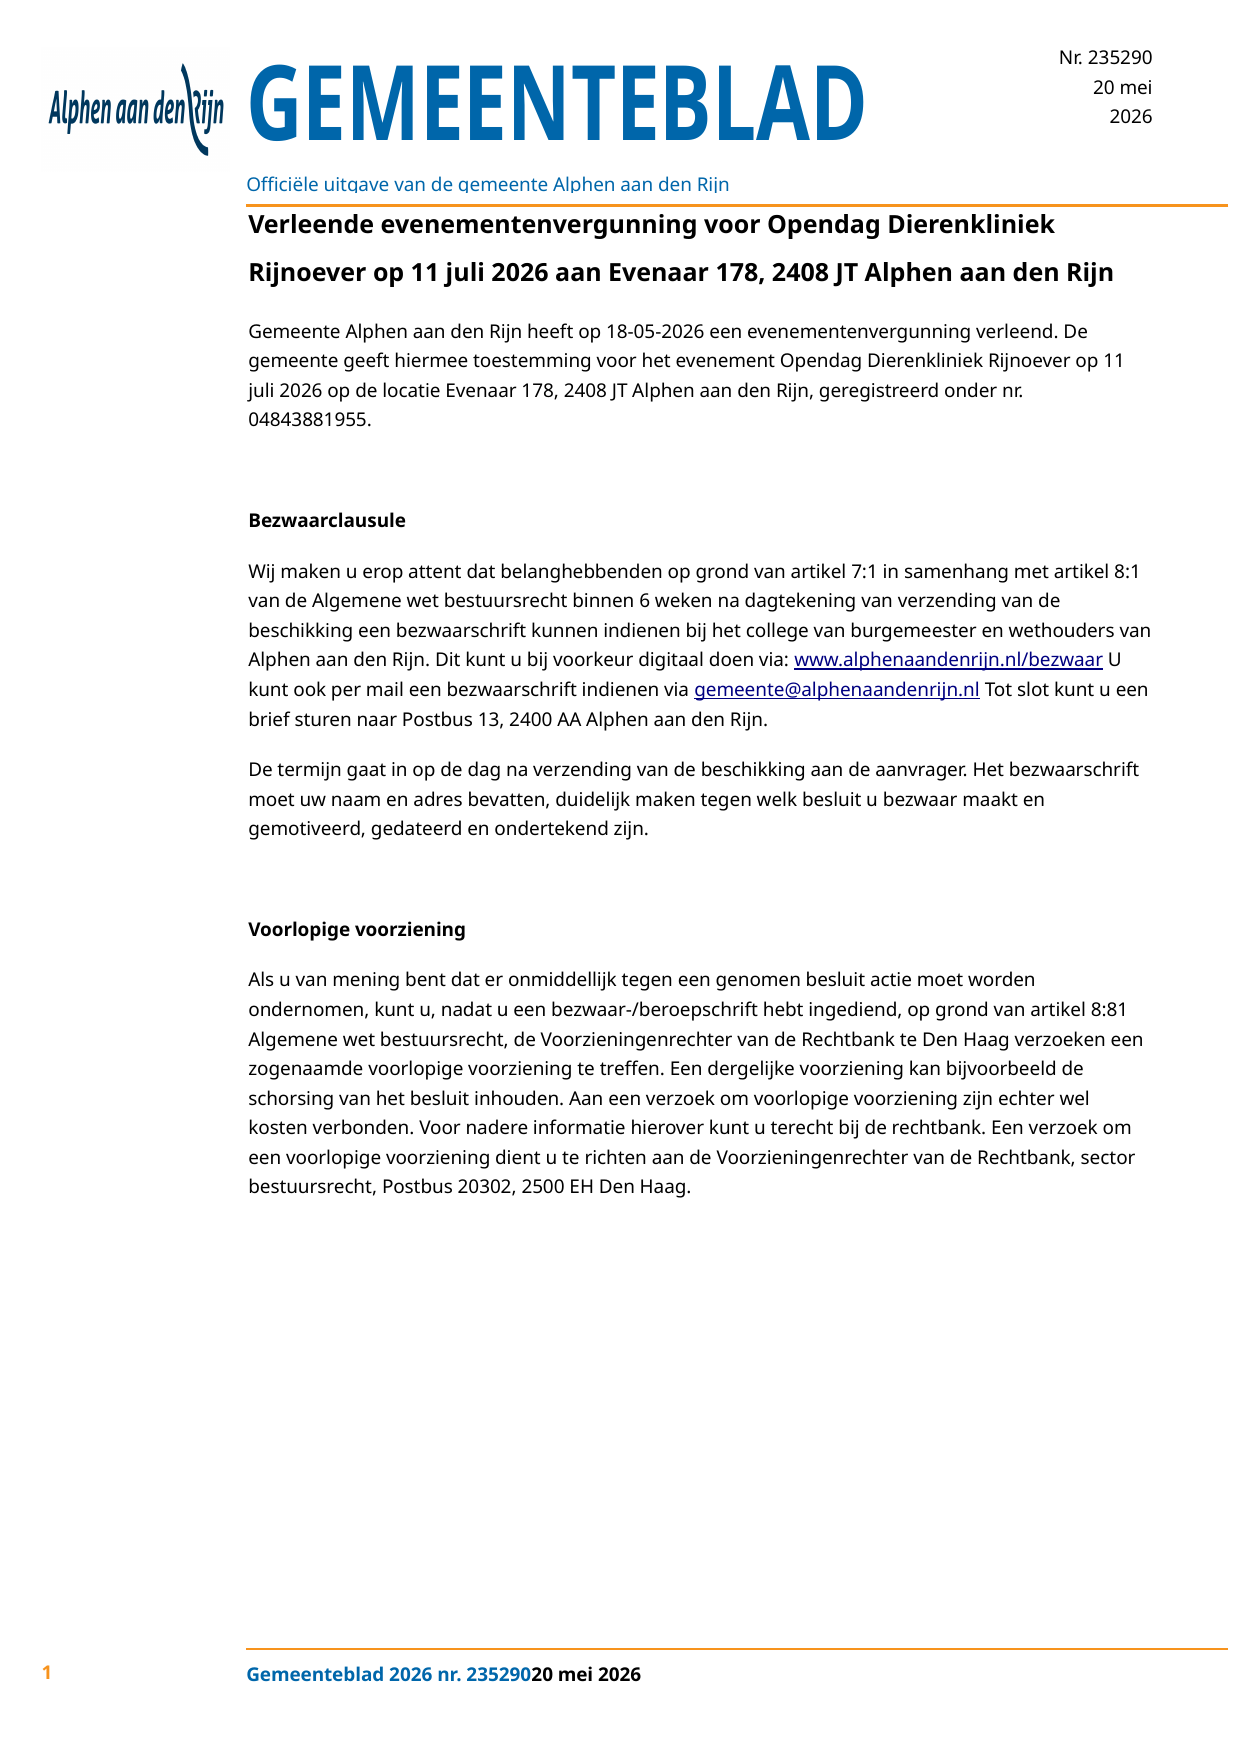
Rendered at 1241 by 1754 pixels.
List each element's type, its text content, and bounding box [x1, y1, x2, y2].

text Gemeente Alphen aan den Rijn heeft op 18-05-2026 een evenementenvergunning verleend. De gemeente geeft hiermee toestemming voor het evenement Opendag Dierenkliniek Rijnoever op 11 juli 2026 op de locatie Evenaar 178, 2408 JT Alphen aan den Rijn, geregistreerd onder nr. 04843881955. [248, 318, 1152, 432]
text De termijn gaat in op de dag na verzending van de beschikking aan de aanvrager. Het bezwaarschrift moet uw naam en adres bevatten, duidelijk maken tegen welk besluit u bezwaar maakt en gemotiveerd, gedateerd en ondertekend zijn. [248, 756, 1152, 841]
text Wij maken u erop attent dat belanghebbenden op grond van artikel 7:1 in samenhang met artikel 8:1 van de Algemene wet bestuursrecht binnen 6 weken na dagtekening van verzending van de beschikking een bezwaarschrift kunnen indienen bij het college van burgemeester en wethouders van Alphen aan den Rijn. Dit kunt u bij voorkeur digitaal doen via: www.alphenaandenrijn.nl/bezwaar U kunt ook per mail een bezwaarschrift indienen via gemeente@alphenaandenrijn.nl Tot slot kunt u een brief sturen naar Postbus 13, 2400 AA Alphen aan den Rijn. [248, 558, 1152, 732]
text Voorlopige voorziening [248, 916, 1152, 942]
text Als u van mening bent dat er onmiddellijk tegen een genomen besluit actie moet worden ondernomen, kunt u, nadat u een bezwaar-/beroepschrift hebt ingediend, op grond van artikel 8:81 Algemene wet bestuursrecht, de Voorzieningenrechter van de Rechtbank te Den Haag verzoeken een zogenaamde voorlopige voorziening te treffen. Een dergelijke voorziening kan bijvoorbeeld de schorsing van het besluit inhouden. Aan een verzoek om voorlopige voorziening zijn echter wel kosten verbonden. Voor nadere informatie hierover kunt u terecht bij de rechtbank. Een verzoek om een voorlopige voorziening dient u te richten aan de Voorzieningenrechter van de Rechtbank, sector bestuursrecht, Postbus 20302, 2500 EH Den Haag. [248, 967, 1152, 1199]
text Bezwaarclausule [248, 507, 1152, 533]
picture [41, 47, 231, 172]
text Verleende evenementenvergunning voor Opendag Dierenkliniek Rijnoever op 11 juli 2026 aan Evenaar 178, 2408 JT Alphen aan den Rijn [248, 207, 1152, 288]
